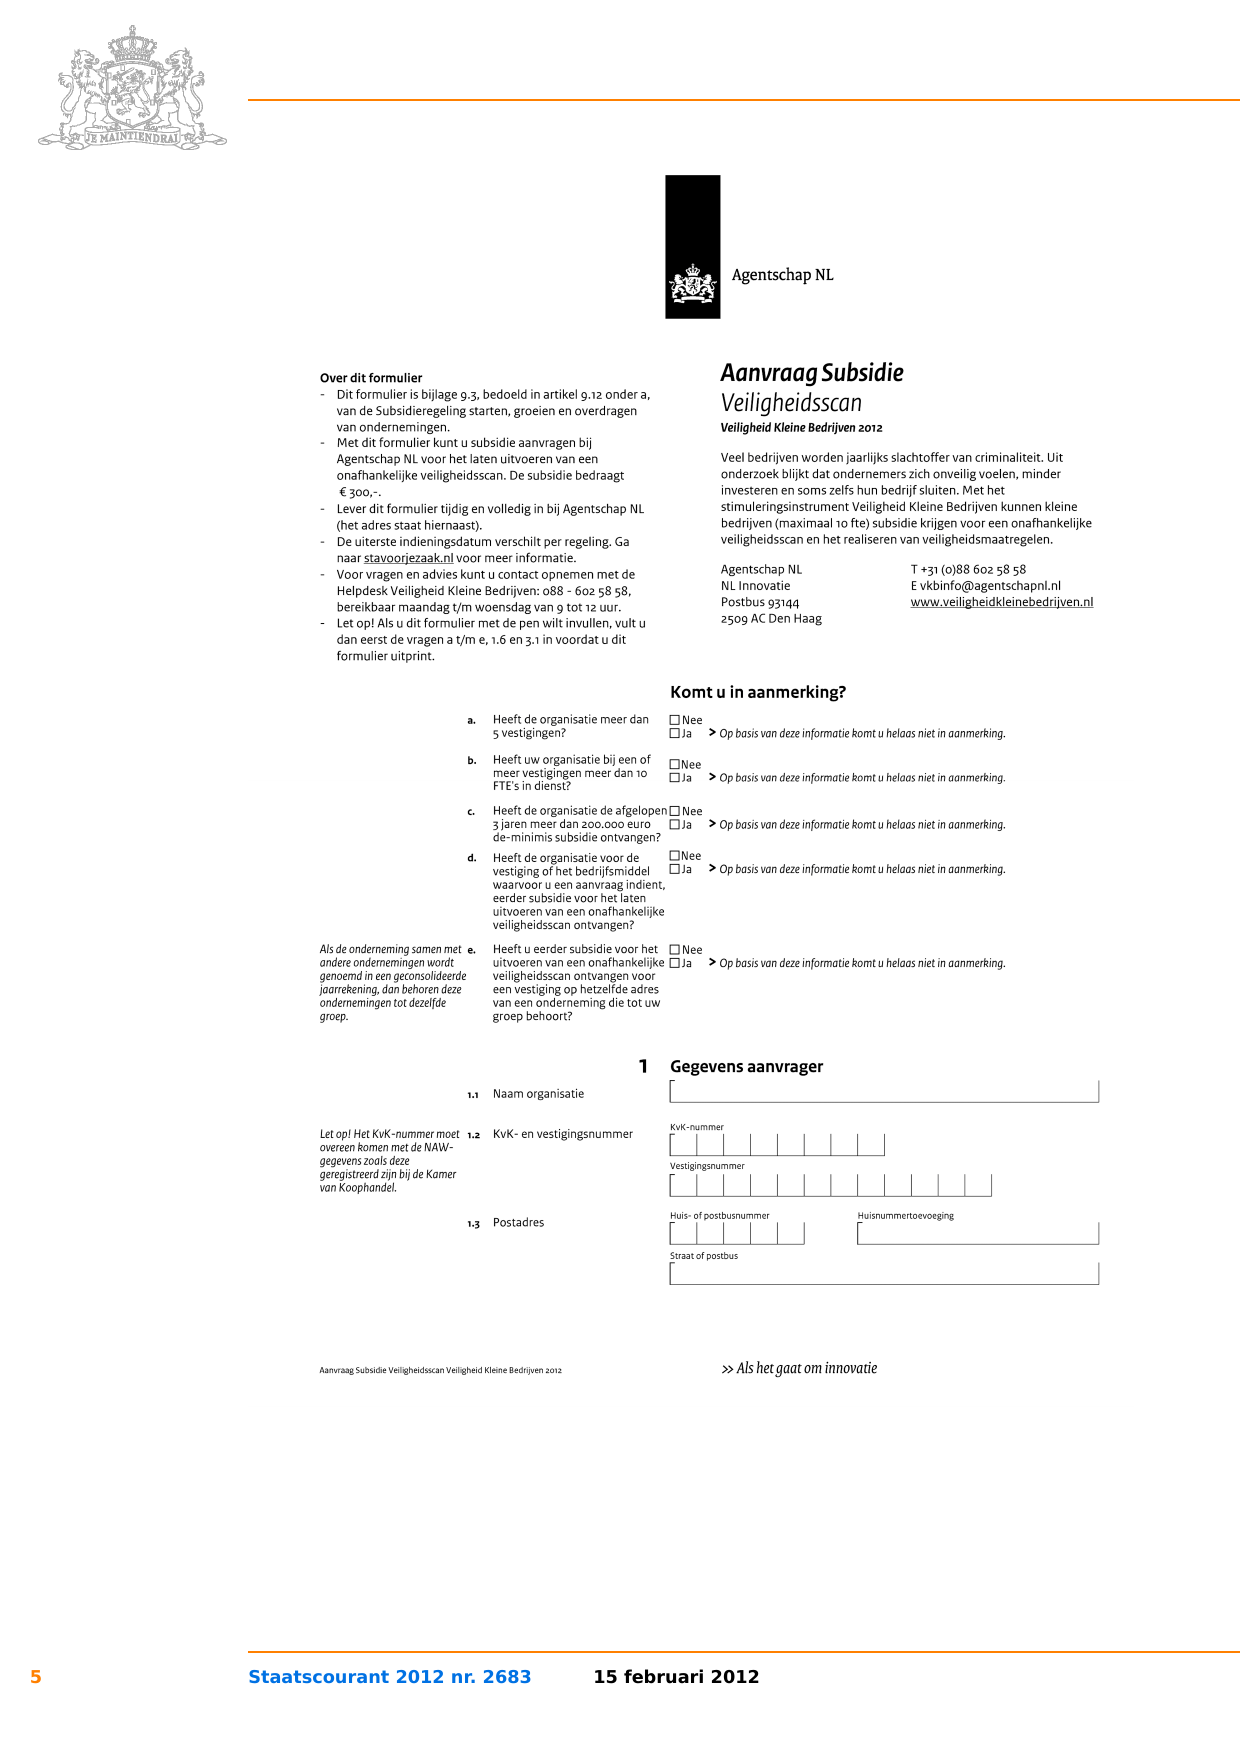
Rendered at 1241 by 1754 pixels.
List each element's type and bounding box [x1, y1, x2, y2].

picture [38, 25, 227, 150]
picture [248, 155, 1134, 1407]
